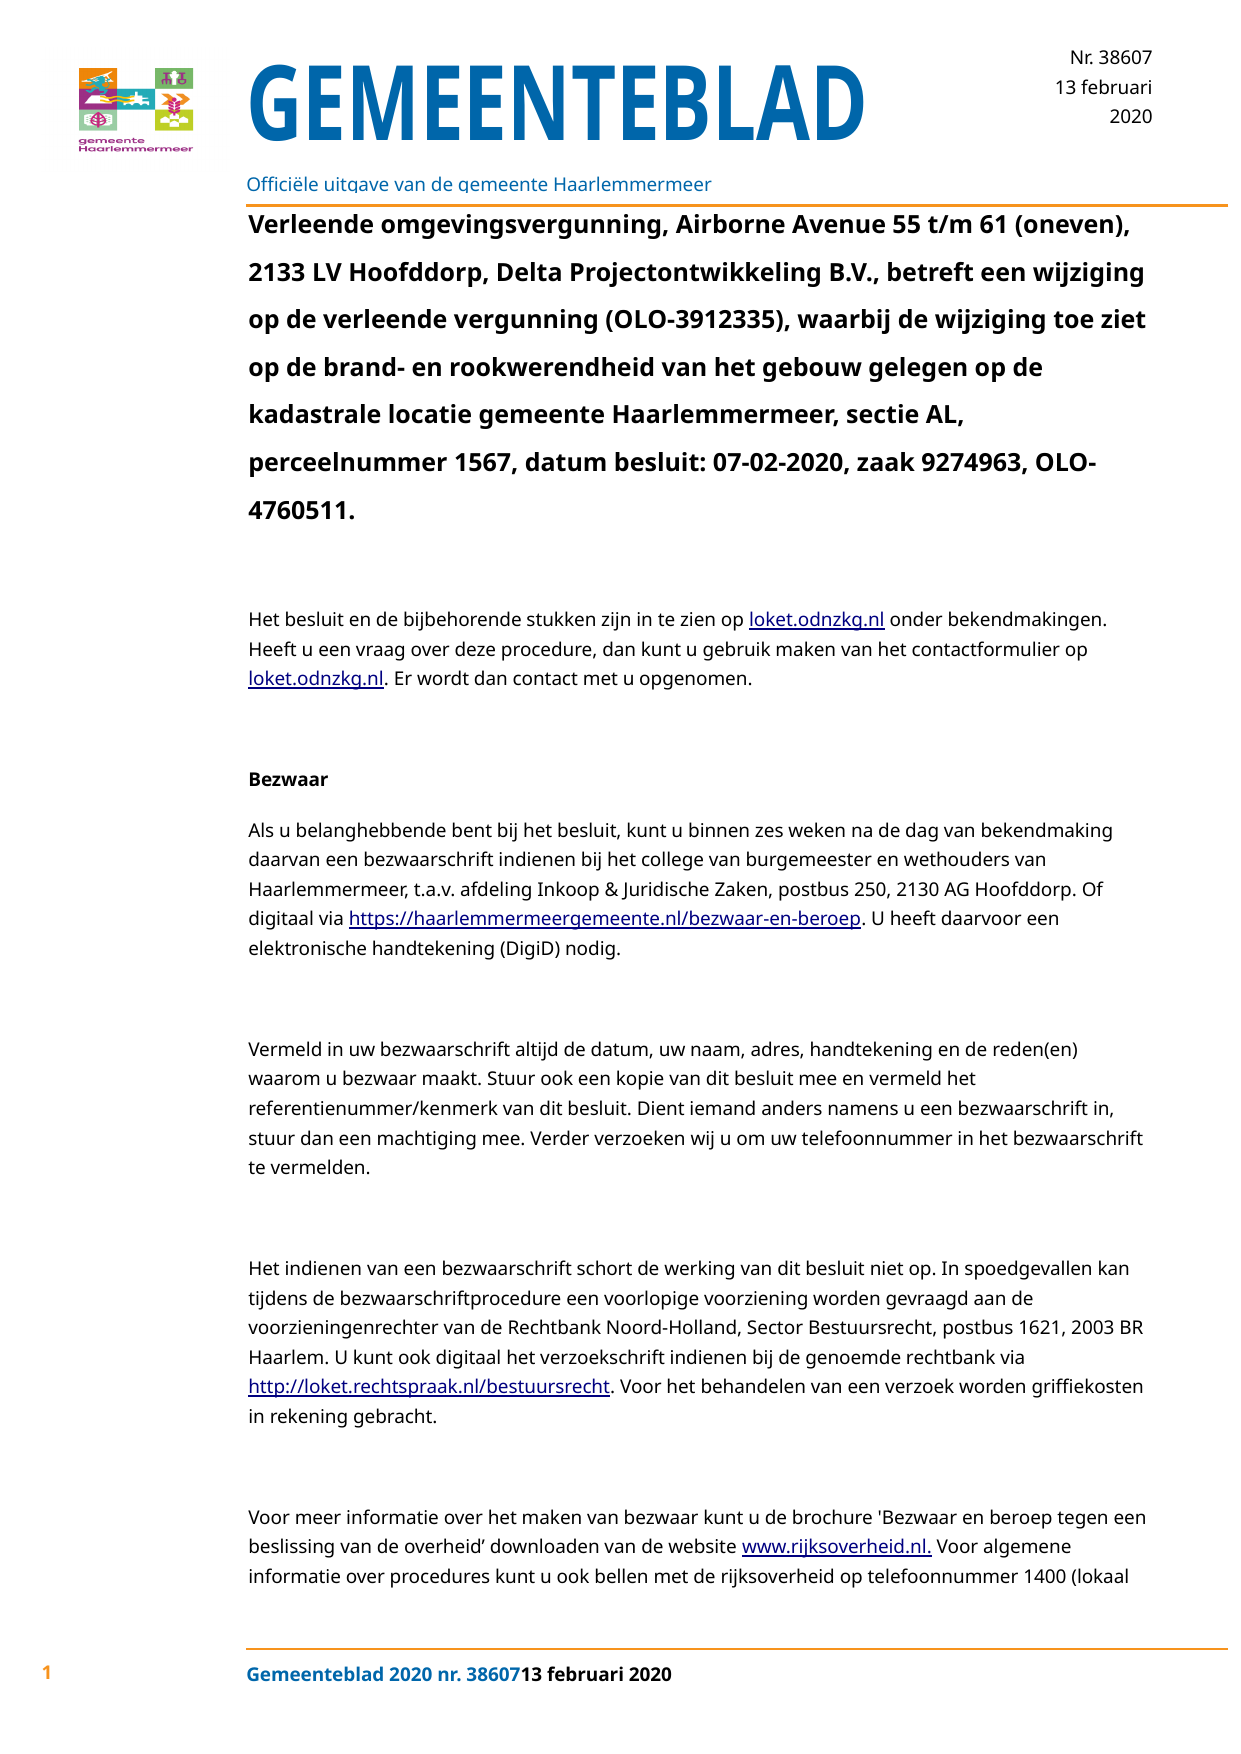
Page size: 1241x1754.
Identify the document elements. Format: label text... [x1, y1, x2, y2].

text Als u belanghebbende bent bij het besluit, kunt u binnen zes weken na de dag van bekendmaking daarvan een bezwaarschrift indienen bij het college van burgemeester en wethouders van Haarlemmermeer, t.a.v. afdeling Inkoop & Juridische Zaken, postbus 250, 2130 AG Hoofddorp. Of digitaal via https://haarlemmermeergemeente.nl/bezwaar-en-beroep. U heeft daarvoor een elektronische handtekening (DigiD) nodig. [248, 817, 1152, 961]
text Verleende omgevingsvergunning, Airborne Avenue 55 t/m 61 (oneven), 2133 LV Hoofddorp, Delta Projectontwikkeling B.V., betreft een wijziging op de verleende vergunning (OLO-3912335), waarbij de wijziging toe ziet op de brand- en rookwerendheid van het gebouw gelegen op de kadastrale locatie gemeente Haarlemmermeer, sectie AL, perceelnummer 1567, datum besluit: 07-02-2020, zaak 9274963, OLO-4760511. [248, 207, 1152, 526]
text Bezwaar [248, 766, 1152, 792]
text Vermeld in uw bezwaarschrift altijd de datum, uw naam, adres, handtekening en de reden(en) waarom u bezwaar maakt. Stuur ook een kopie van dit besluit mee en vermeld het referentienummer/kenmerk van dit besluit. Dient iemand anders namens u een bezwaarschrift in, stuur dan een machtiging mee. Verder verzoeken wij u om uw telefoonnummer in het bezwaarschrift te vermelden. [248, 1036, 1152, 1180]
text Voor meer informatie over het maken van bezwaar kunt u de brochure 'Bezwaar en beroep tegen een beslissing van de overheid’ downloaden van de website www.rijksoverheid.nl. Voor algemene informatie over procedures kunt u ook bellen met de rijksoverheid op telefoonnummer 1400 (lokaal [248, 1504, 1152, 1589]
text Het besluit en de bijbehorende stukken zijn in te zien op loket.odnzkg.nl onder bekendmakingen. Heeft u een vraag over deze procedure, dan kunt u gebruik maken van het contactformulier op loket.odnzkg.nl. Er wordt dan contact met u opgenomen. [248, 606, 1152, 691]
picture [41, 47, 231, 172]
text Het indienen van een bezwaarschrift schort de werking van dit besluit niet op. In spoedgevallen kan tijdens de bezwaarschriftprocedure een voorlopige voorziening worden gevraagd aan de voorzieningenrechter van de Rechtbank Noord-Holland, Sector Bestuursrecht, postbus 1621, 2003 BR Haarlem. U kunt ook digitaal het verzoekschrift indienen bij de genoemde rechtbank via http://loket.rechtspraak.nl/bestuursrecht. Voor het behandelen van een verzoek worden griffiekosten in rekening gebracht. [248, 1255, 1152, 1429]
